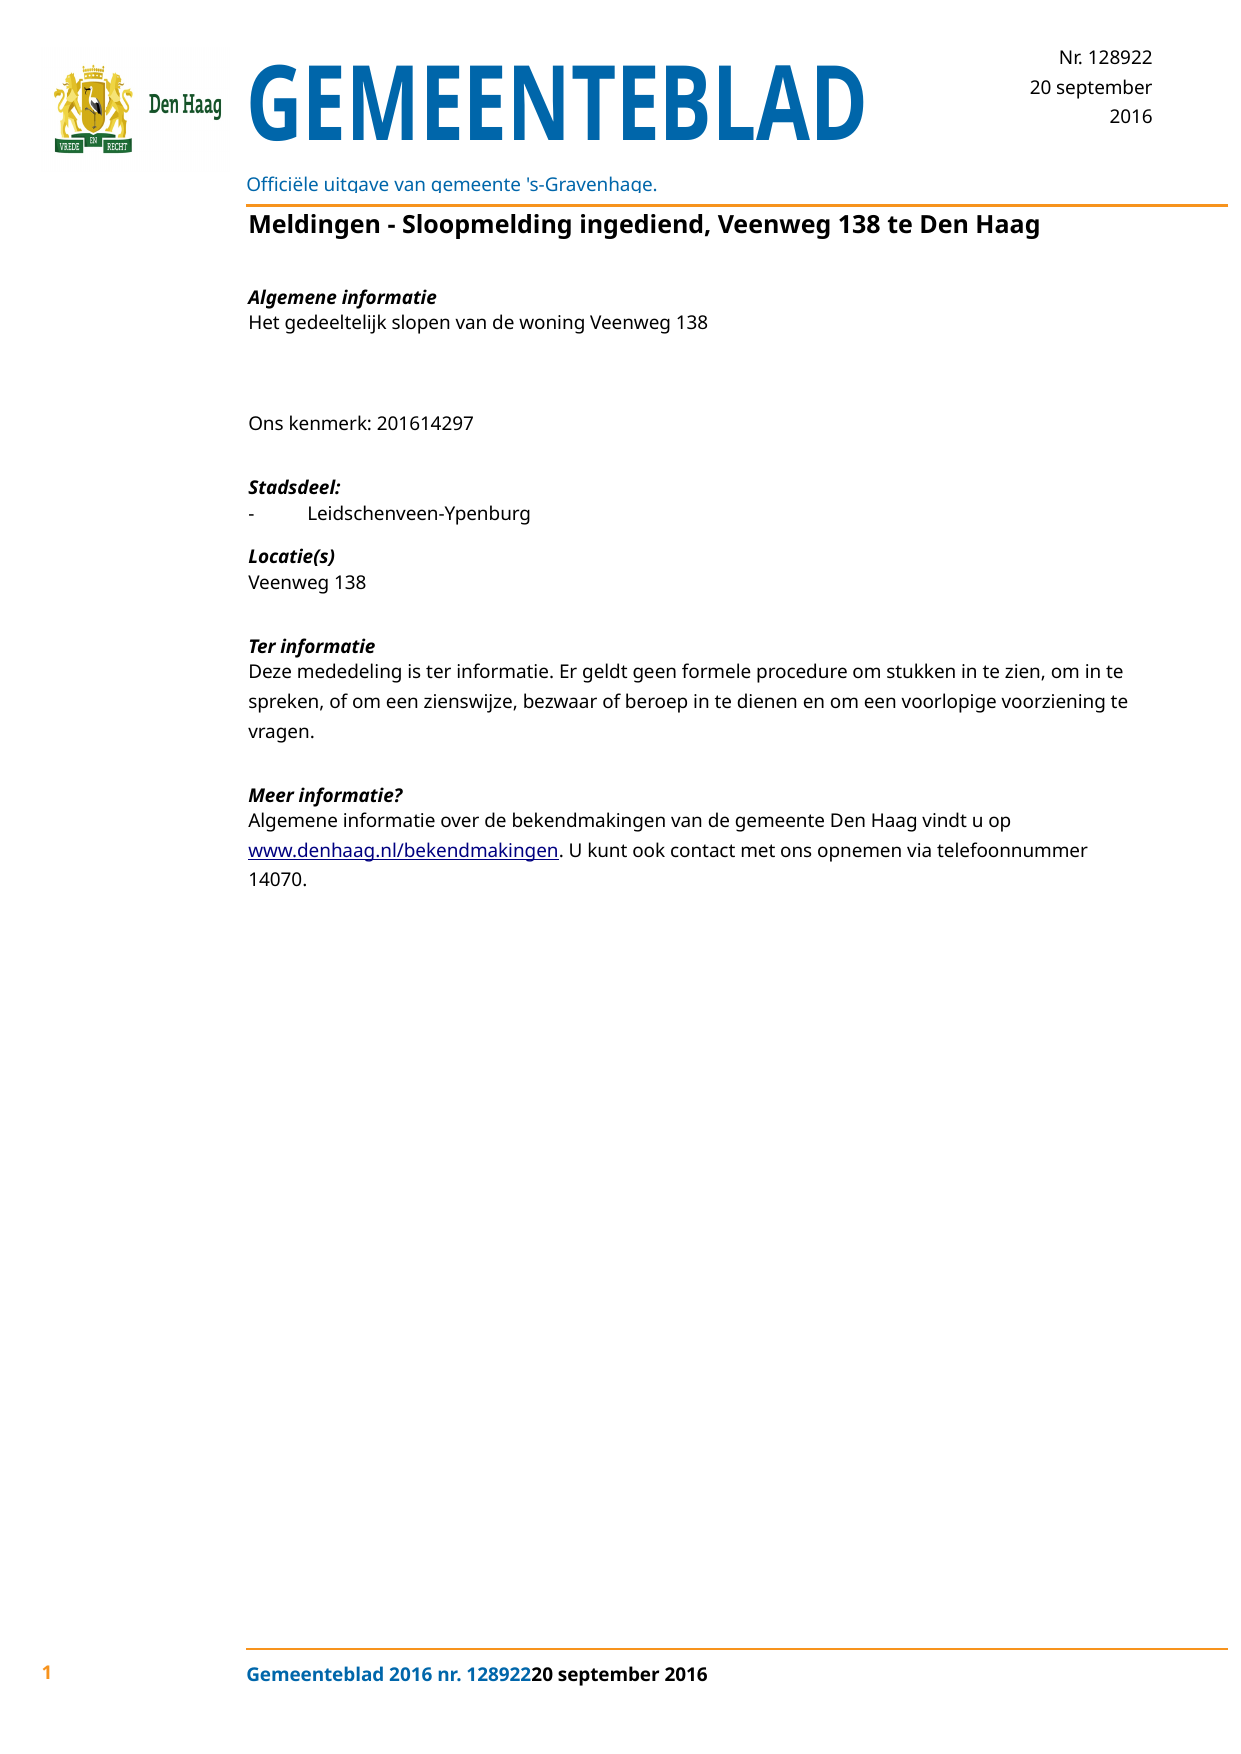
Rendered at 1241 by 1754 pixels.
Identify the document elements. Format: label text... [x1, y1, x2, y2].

text Locatie(s) [248, 543, 1152, 569]
picture [41, 47, 231, 172]
list Leidschenveen-Ypenburg [248, 500, 1152, 526]
text Het gedeeltelijk slopen van de woning Veenweg 138 [248, 309, 1152, 335]
text Stadsdeel: [248, 474, 1152, 500]
text Algemene informatie [248, 284, 1152, 309]
text Algemene informatie over de bekendmakingen van de gemeente Den Haag vindt u op www.denhaag.nl/bekendmakingen. U kunt ook contact met ons opnemen via telefoonnummer 14070. [248, 807, 1152, 892]
text Ter informatie [248, 633, 1152, 659]
text Ons kenmerk: 201614297 [248, 410, 1152, 436]
text Meldingen - Sloopmelding ingediend, Veenweg 138 te Den Haag [248, 207, 1152, 241]
text Veenweg 138 [248, 569, 1152, 595]
text Meer informatie? [248, 782, 1152, 807]
text Deze mededeling is ter informatie. Er geldt geen formele procedure om stukken in te zien, om in te spreken, of om een zienswijze, bezwaar of beroep in te dienen en om een voorlopige voorziening te vragen. [248, 659, 1152, 743]
